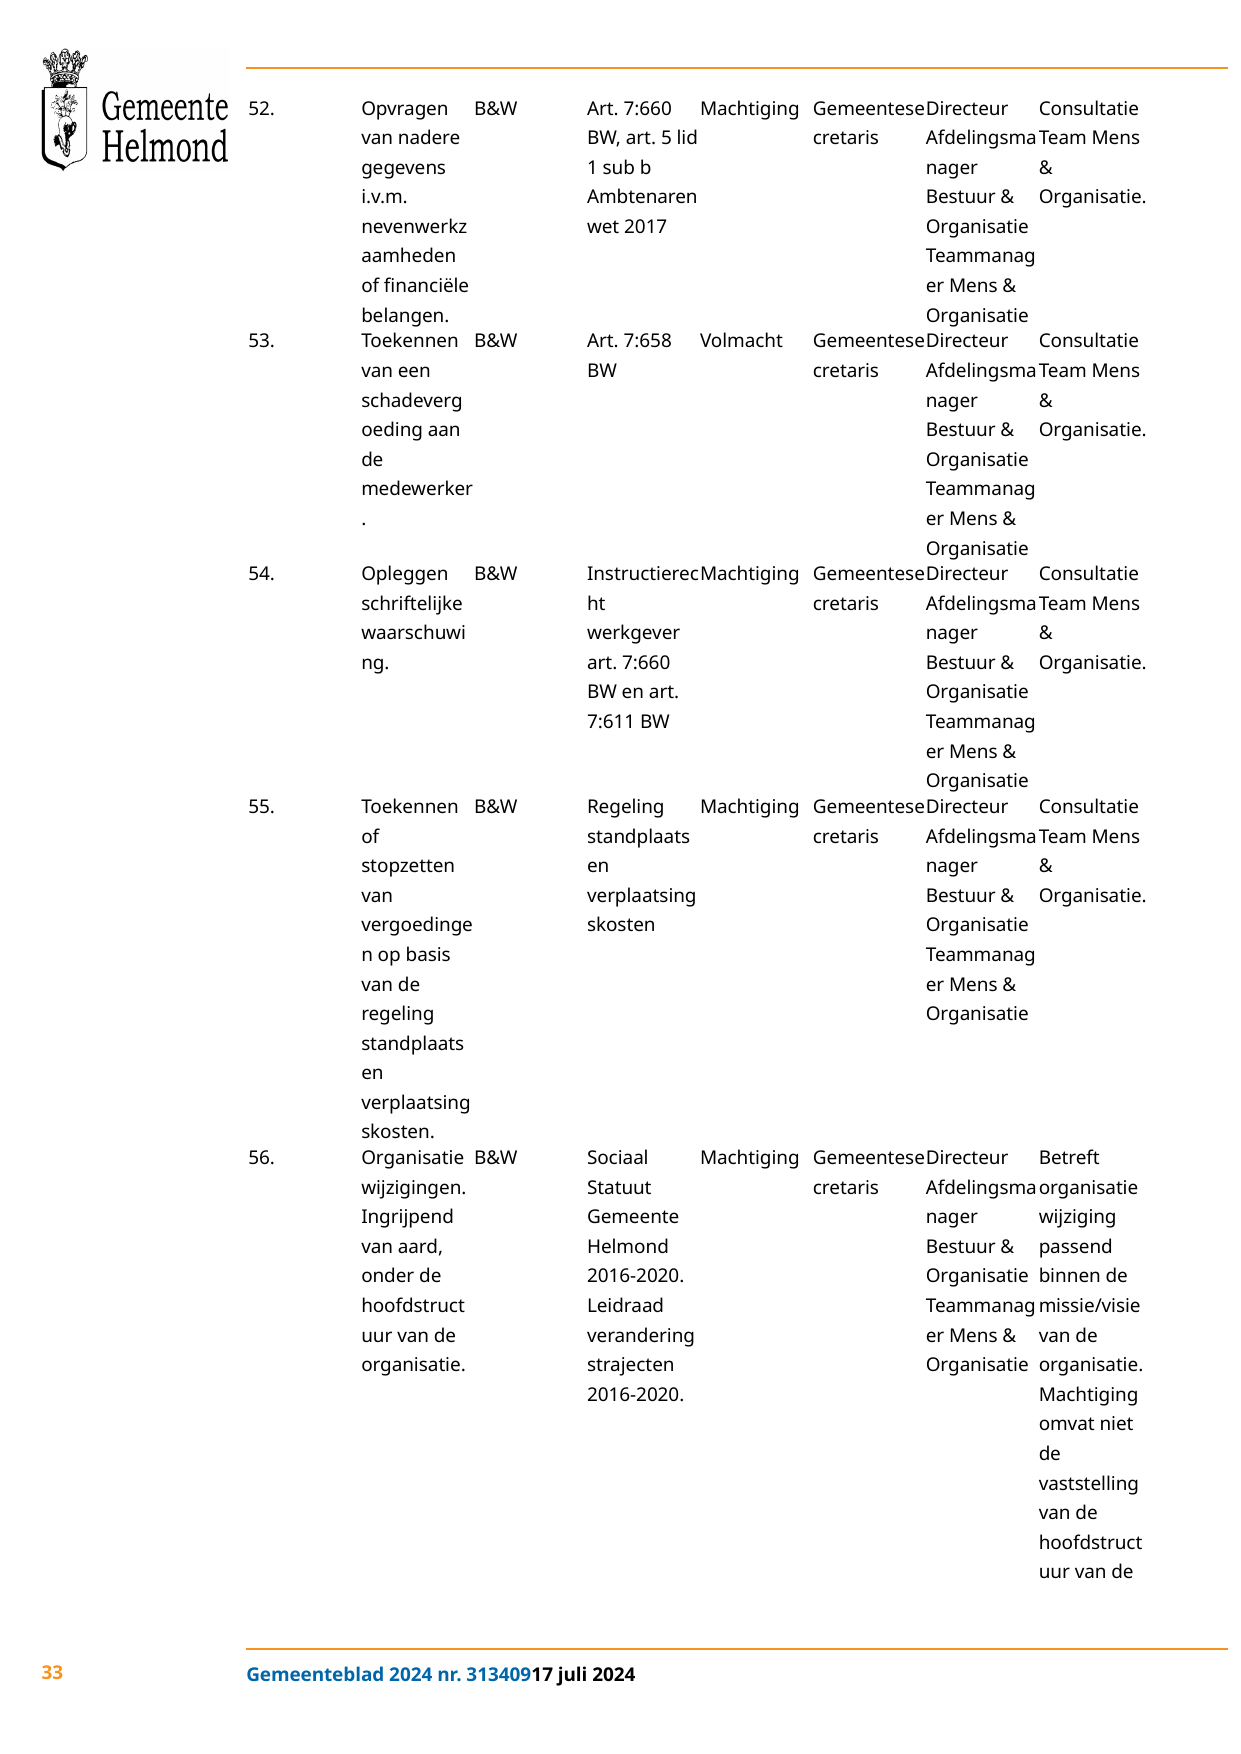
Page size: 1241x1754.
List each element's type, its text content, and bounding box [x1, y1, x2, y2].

table_cell Gemeentesecretaris [813, 560, 926, 793]
table_cell Sociaal Statuut Gemeente Helmond 2016-2020. Leidraad veranderingstrajecten 2016-2020. [587, 1144, 700, 1584]
table_cell Volmacht [700, 328, 813, 560]
table_cell B&W [474, 328, 587, 560]
table_cell 54. [248, 560, 361, 793]
table_cell B&W [474, 793, 587, 1144]
table_cell Gemeentesecretaris [813, 793, 926, 1144]
table_cell Machtiging [700, 793, 813, 1144]
table_cell Consultatie Team Mens & Organisatie. [1039, 95, 1152, 328]
table_cell Instructierecht werkgever art. 7:660 BW en art. 7:611 BW [587, 560, 700, 793]
table_cell 56. [248, 1144, 361, 1584]
table_cell Consultatie Team Mens & Organisatie. [1039, 793, 1152, 1144]
table_cell Art. 7:660 BW, art. 5 lid 1 sub b Ambtenarenwet 2017 [587, 95, 700, 328]
table_cell Betreft organisatiewijziging passend binnen de missie/visie van de organisatie. Machtiging omvat niet de vaststelling van de hoofdstructuur van de [1039, 1144, 1152, 1584]
table_cell 55. [248, 793, 361, 1144]
table_cell 52. [248, 95, 361, 328]
table_cell 53. [248, 328, 361, 560]
table_cell Art. 7:658 BW [587, 328, 700, 560]
table_cell B&W [474, 1144, 587, 1584]
table_cell Regeling standplaats en verplaatsingskosten [587, 793, 700, 1144]
table_cell Consultatie Team Mens & Organisatie. [1039, 560, 1152, 793]
table_cell Directeur Afdelingsmanager Bestuur & Organisatie Teammanager Mens & Organisatie [926, 95, 1038, 328]
picture [41, 47, 231, 172]
table_cell Machtiging [700, 95, 813, 328]
table_cell Directeur Afdelingsmanager Bestuur & Organisatie Teammanager Mens & Organisatie [926, 560, 1038, 793]
table_cell B&W [474, 560, 587, 793]
table_cell Consultatie Team Mens & Organisatie. [1039, 328, 1152, 560]
table_cell Gemeentesecretaris [813, 328, 926, 560]
table_cell Machtiging [700, 560, 813, 793]
table_cell Directeur Afdelingsmanager Bestuur & Organisatie Teammanager Mens & Organisatie [926, 1144, 1038, 1584]
table_cell Opvragen van nadere gegevens i.v.m. nevenwerkzaamheden of financiële belangen. [361, 95, 474, 328]
table_cell Directeur Afdelingsmanager Bestuur & Organisatie Teammanager Mens & Organisatie [926, 793, 1038, 1144]
table_cell B&W [474, 95, 587, 328]
table_cell Machtiging [700, 1144, 813, 1584]
table_cell Opleggen schriftelijke waarschuwing. [361, 560, 474, 793]
table_cell Toekennen van een schadevergoeding aan de medewerker. [361, 328, 474, 560]
table_cell Gemeentesecretaris [813, 95, 926, 328]
table_cell Directeur Afdelingsmanager Bestuur & Organisatie Teammanager Mens & Organisatie [926, 328, 1038, 560]
table_cell Toekennen of stopzetten van vergoedingen op basis van de regeling standplaats en verplaatsingskosten. [361, 793, 474, 1144]
table_cell Organisatiewijzigingen. Ingrijpend van aard, onder de hoofdstructuur van de organisatie. [361, 1144, 474, 1584]
table_cell Gemeentesecretaris [813, 1144, 926, 1584]
